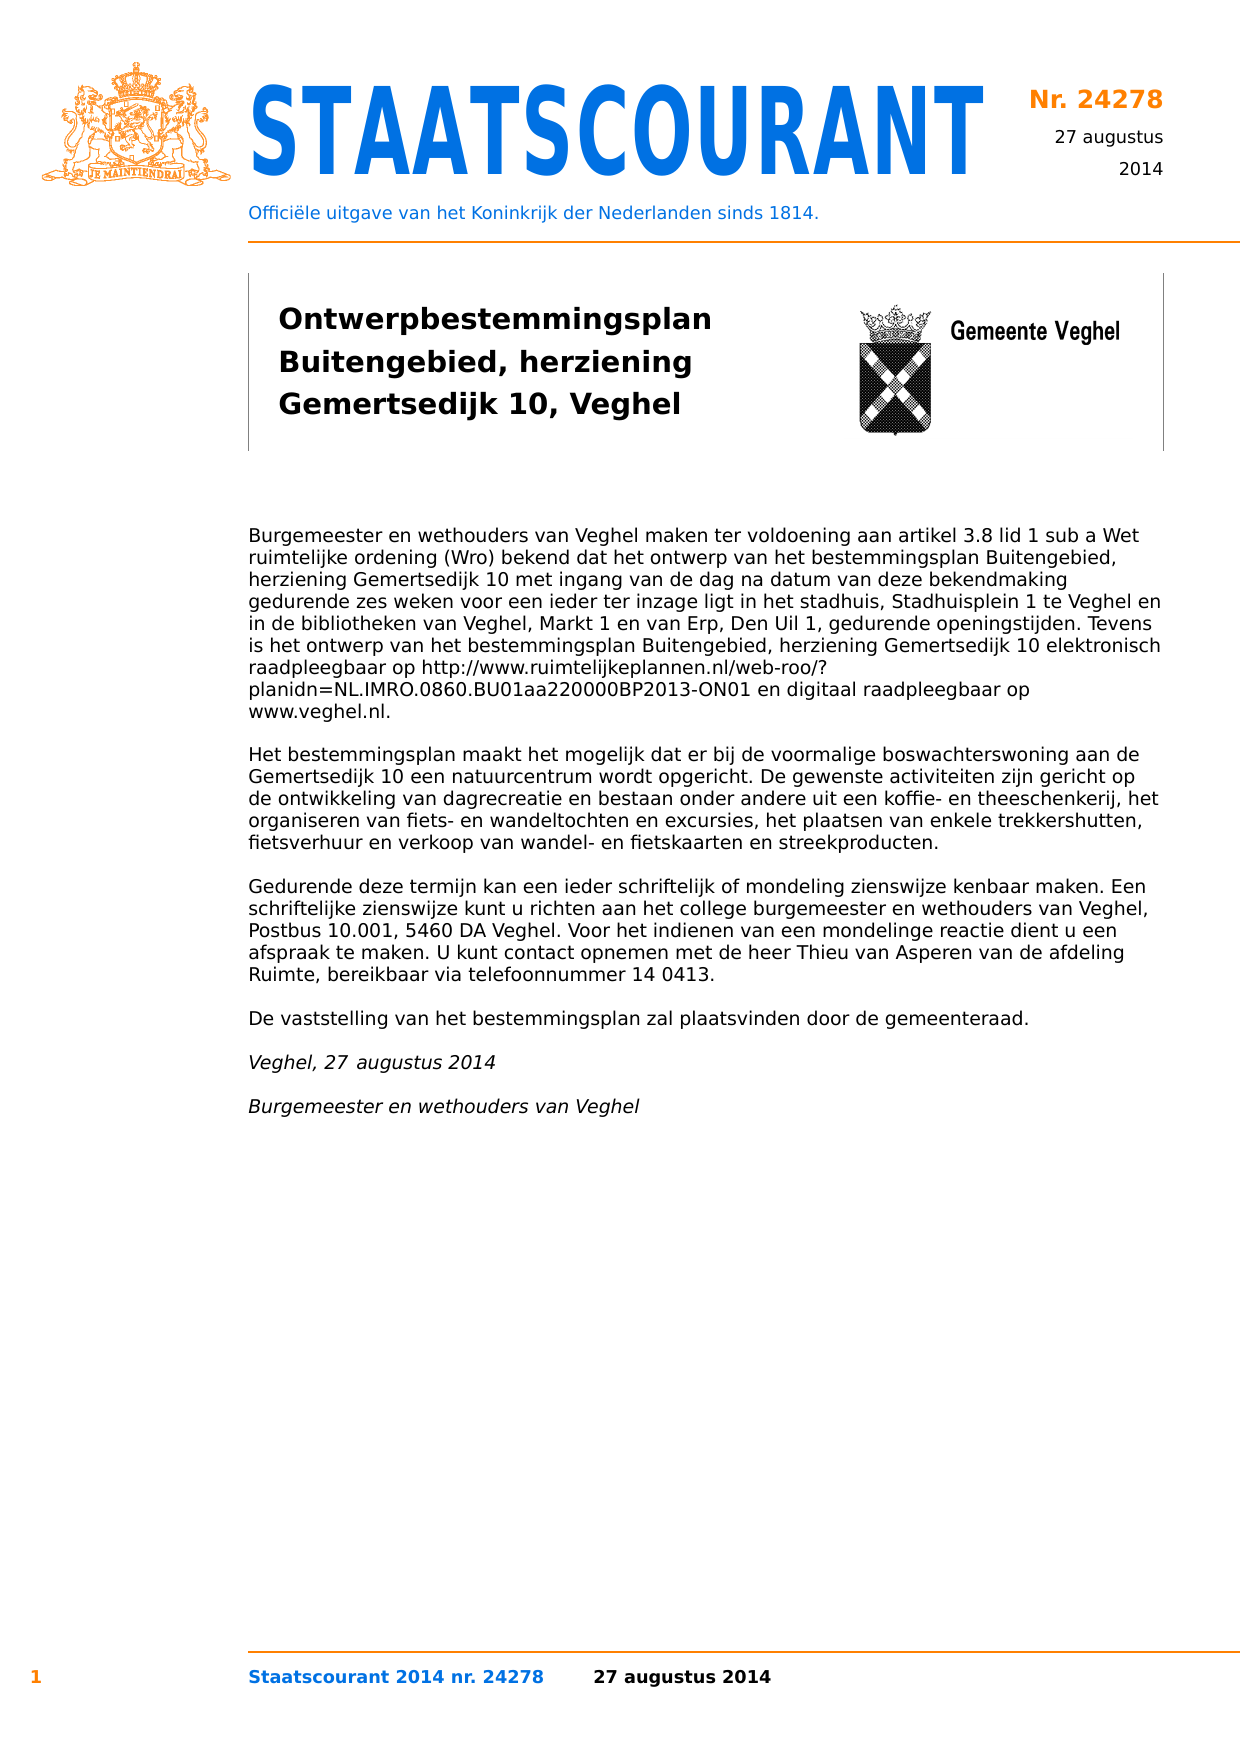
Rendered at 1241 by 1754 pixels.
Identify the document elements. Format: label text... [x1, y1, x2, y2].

table_cell 2014 [998, 153, 1240, 203]
text Veghel, 27 augustus 2014 [248, 1052, 1163, 1074]
text Burgemeester en wethouders van Veghel [248, 1096, 1163, 1118]
table_header [25, 62, 248, 241]
text Gedurende deze termijn kan een ieder schriftelijk of mondeling zienswijze kenbaar maken. Een schriftelijke zienswijze kunt u richten aan het college burgemeester en wethouders van Veghel, Postbus 10.001, 5460 DA Veghel. Voor het indienen van een mondelinge reactie dient u een afspraak te maken. U kunt contact opnemen met de heer Thieu van Asperen van de afdeling Ruimte, bereikbaar via telefoonnummer 14 0413. [248, 876, 1163, 986]
table_cell Officiële uitgave van het Koninkrijk der Nederlanden sinds 1814. [248, 203, 1240, 241]
table_header STAATSCOURANT [248, 62, 998, 203]
picture [844, 302, 1134, 439]
table_header Nr. 24278 [998, 62, 1240, 121]
subtitle Ontwerpbestemmingsplan Buitengebied, herziening Gemertsedijk 10, Veghel [249, 273, 1163, 451]
text Burgemeester en wethouders van Veghel maken ter voldoening aan artikel 3.8 lid 1 sub a Wet ruimtelijke ordening (Wro) bekend dat het ontwerp van het bestemmingsplan Buitengebied, herziening Gemertsedijk 10 met ingang van de dag na datum van deze bekendmaking gedurende zes weken voor een ieder ter inzage ligt in het stadhuis, Stadhuisplein 1 te Veghel en in de bibliotheken van Veghel, Markt 1 en van Erp, Den Uil 1, gedurende openingstijden. Tevens is het ontwerp van het bestemmingsplan Buitengebied, herziening Gemertsedijk 10 elektronisch raadpleegbaar op http://www.ruimtelijkeplannen.nl/web-roo/?planidn=NL.IMRO.0860.BU01aa220000BP2013-ON01 en digitaal raadpleegbaar op www.veghel.nl. [248, 525, 1163, 722]
picture [41, 62, 231, 186]
text De vaststelling van het bestemmingsplan zal plaatsvinden door de gemeenteraad. [248, 1008, 1163, 1030]
table_cell 27 augustus [998, 121, 1240, 153]
text Het bestemmingsplan maakt het mogelijk dat er bij de voormalige boswachterswoning aan de Gemertsedijk 10 een natuurcentrum wordt opgericht. De gewenste activiteiten zijn gericht op de ontwikkeling van dagrecreatie en bestaan onder andere uit een koffie- en theeschenkerij, het organiseren van fiets- en wandeltochten en excursies, het plaatsen van enkele trekkershutten, fietsverhuur en verkoop van wandel- en fietskaarten en streekproducten. [248, 744, 1163, 854]
